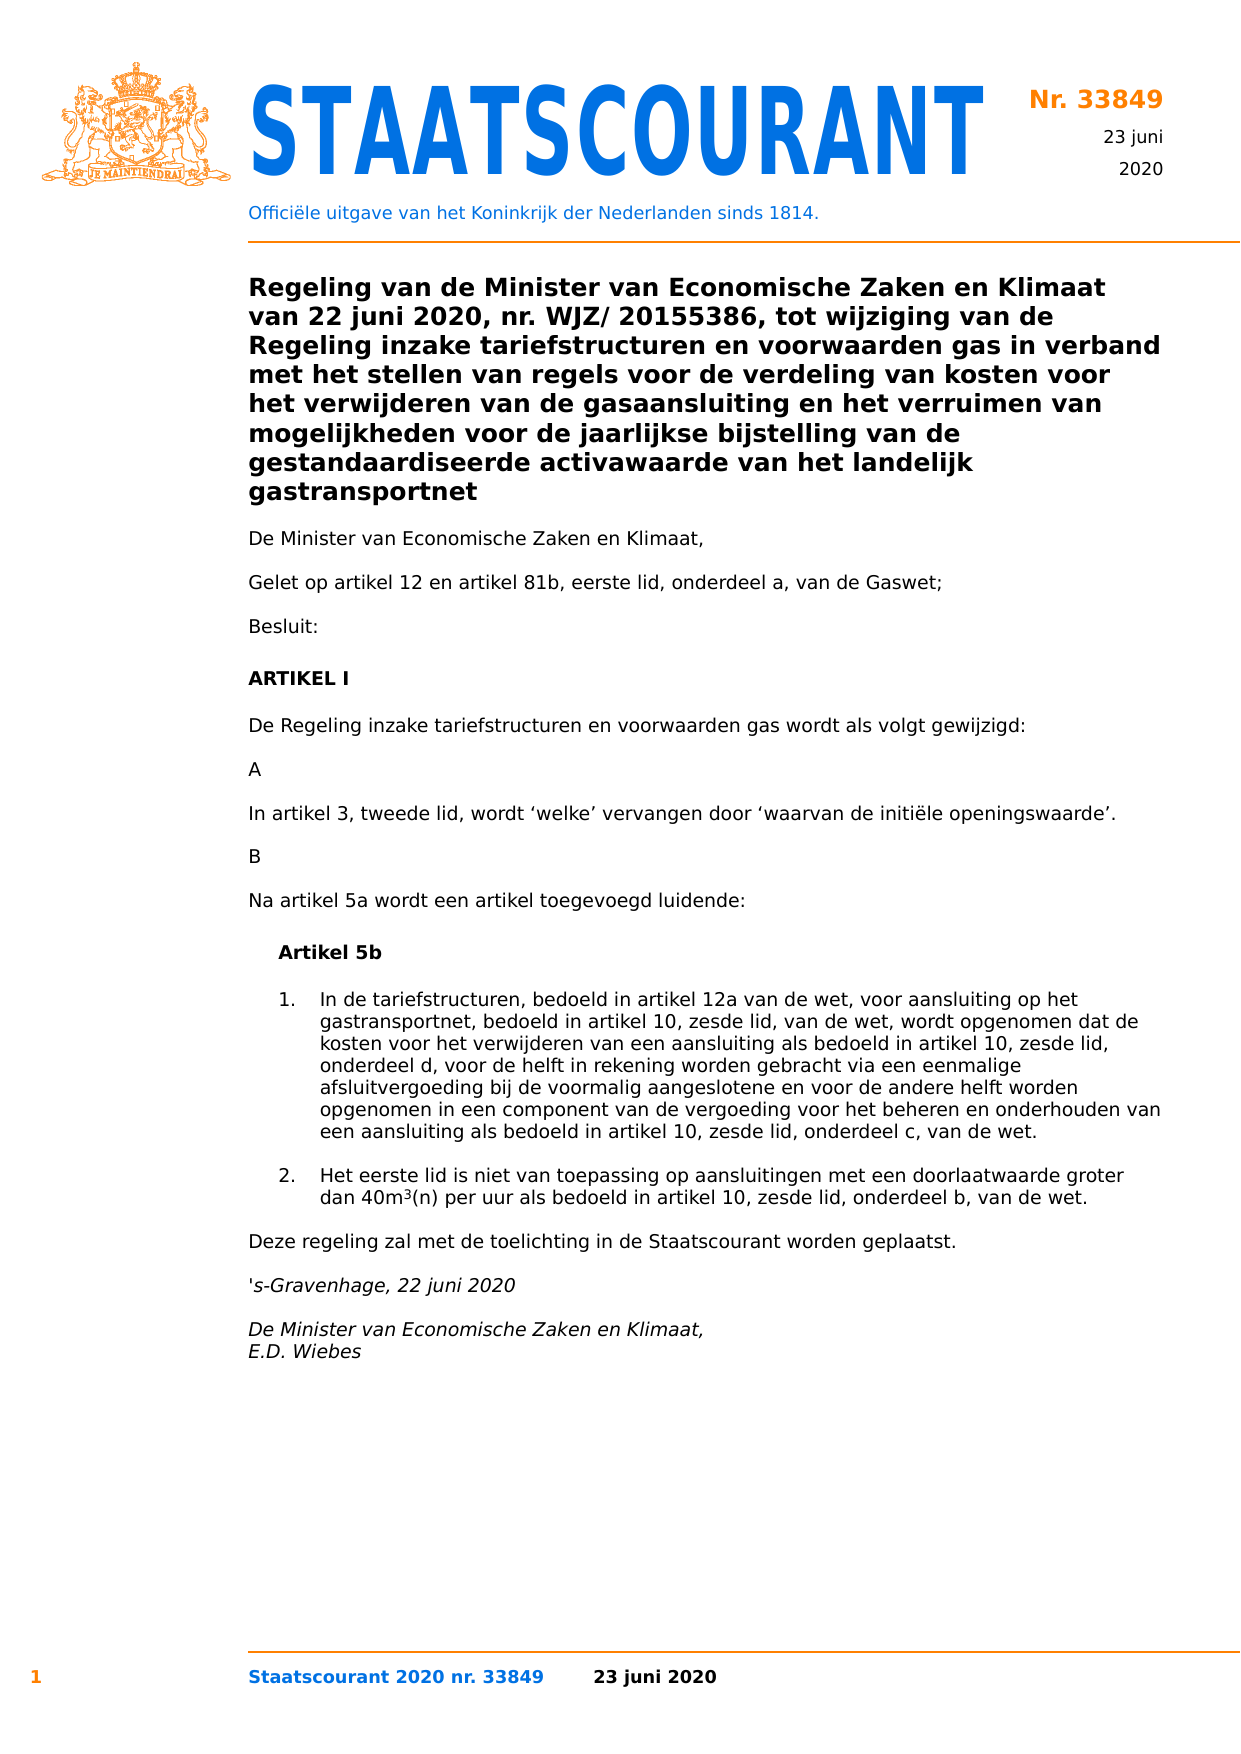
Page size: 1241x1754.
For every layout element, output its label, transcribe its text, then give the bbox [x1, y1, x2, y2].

table_cell 23 juni [998, 121, 1240, 153]
subtitle ARTIKEL I [248, 668, 1163, 690]
table_header STAATSCOURANT [248, 62, 998, 203]
text 2. Het eerste lid is niet van toepassing op aansluitingen met een doorlaatwaarde groter dan 40m3(n) per uur als bedoeld in artikel 10, zesde lid, onderdeel b, van de wet. [278, 1165, 1163, 1209]
text Besluit: [248, 616, 1163, 638]
subtitle Artikel 5b [278, 942, 1163, 964]
text De Minister van Economische Zaken en Klimaat, E.D. Wiebes [248, 1318, 1163, 1362]
text 's-Gravenhage, 22 juni 2020 [248, 1275, 1163, 1297]
table_header Nr. 33849 [998, 62, 1240, 121]
text 1. In de tariefstructuren, bedoeld in artikel 12a van de wet, voor aansluiting op het gastransportnet, bedoeld in artikel 10, zesde lid, van de wet, wordt opgenomen dat de kosten voor het verwijderen van een aansluiting als bedoeld in artikel 10, zesde lid, onderdeel d, voor de helft in rekening worden gebracht via een eenmalige afsluitvergoeding bij de voormalig aangeslotene en voor de andere helft worden opgenomen in een component van de vergoeding voor het beheren en onderhouden van een aansluiting als bedoeld in artikel 10, zesde lid, onderdeel c, van de wet. [278, 989, 1163, 1143]
text Deze regeling zal met de toelichting in de Staatscourant worden geplaatst. [248, 1231, 1163, 1253]
picture [41, 62, 231, 186]
text De Minister van Economische Zaken en Klimaat, [248, 528, 1163, 550]
subtitle Regeling van de Minister van Economische Zaken en Klimaat van 22 juni 2020, nr. WJZ/ 20155386, tot wijziging van de Regeling inzake tariefstructuren en voorwaarden gas in verband met het stellen van regels voor de verdeling van kosten voor het verwijderen van de gasaansluiting en het verruimen van mogelijkheden voor de jaarlijkse bijstelling van de gestandaardiseerde activawaarde van het landelijk gastransportnet [248, 273, 1163, 506]
text Gelet op artikel 12 en artikel 81b, eerste lid, onderdeel a, van de Gaswet; [248, 572, 1163, 594]
text B [248, 846, 1163, 868]
table_header [25, 62, 248, 241]
text De Regeling inzake tariefstructuren en voorwaarden gas wordt als volgt gewijzigd: [248, 715, 1163, 737]
text Na artikel 5a wordt een artikel toegevoegd luidende: [248, 890, 1163, 912]
table_cell 2020 [998, 153, 1240, 203]
table_cell Officiële uitgave van het Koninkrijk der Nederlanden sinds 1814. [248, 203, 1240, 241]
text A [248, 759, 1163, 781]
text In artikel 3, tweede lid, wordt ‘welke’ vervangen door ‘waarvan de initiële openingswaarde’. [248, 803, 1163, 824]
